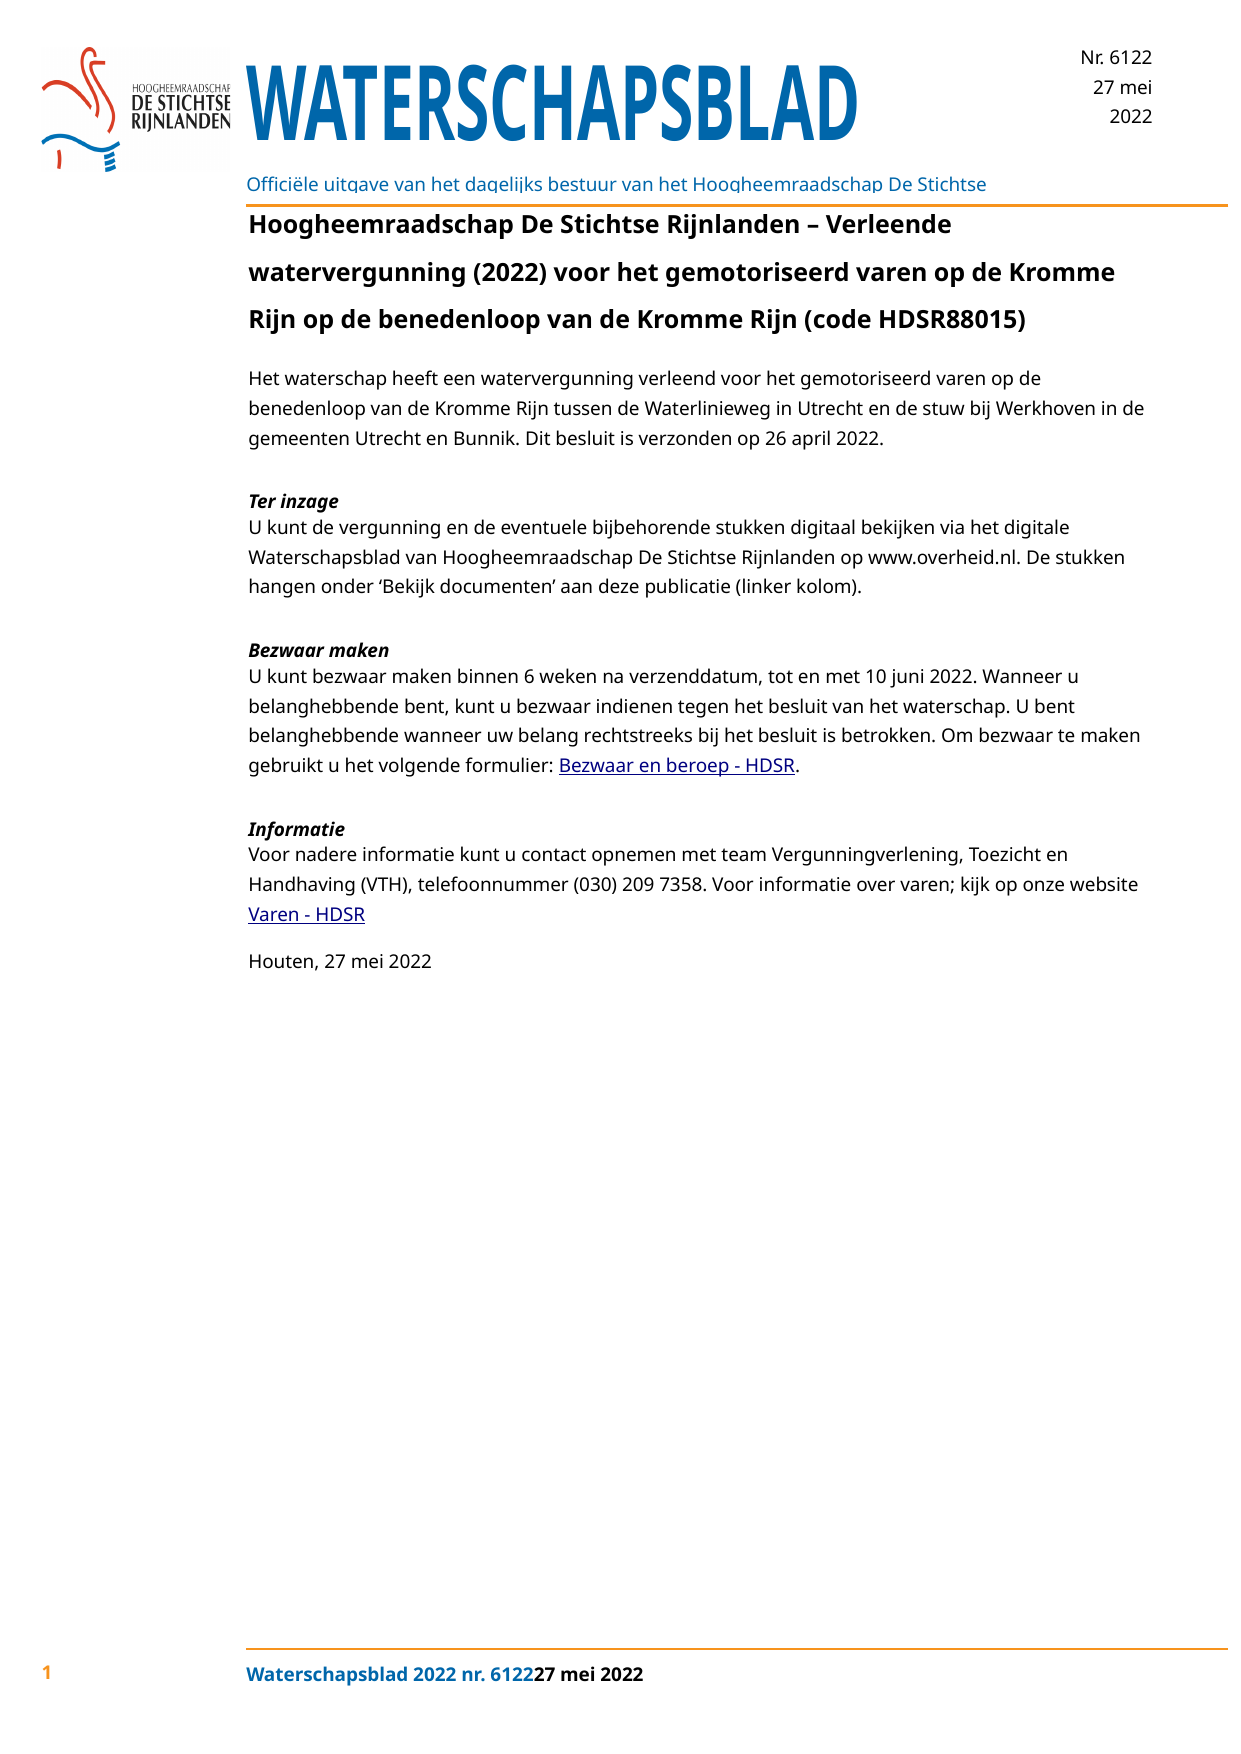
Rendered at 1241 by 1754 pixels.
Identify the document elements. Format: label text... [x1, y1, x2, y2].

text U kunt de vergunning en de eventuele bijbehorende stukken digitaal bekijken via het digitale Waterschapsblad van Hoogheemraadschap De Stichtse Rijnlanden op www.overheid.nl. De stukken hangen onder ‘Bekijk documenten’ aan deze publicatie (linker kolom). [248, 514, 1152, 599]
text Informatie [248, 816, 1152, 842]
text Het waterschap heeft een watervergunning verleend voor het gemotoriseerd varen op de benedenloop van de Kromme Rijn tussen de Waterlinieweg in Utrecht en de stuw bij Werkhoven in de gemeenten Utrecht en Bunnik. Dit besluit is verzonden op 26 april 2022. [248, 366, 1152, 450]
text Hoogheemraadschap De Stichtse Rijnlanden – Verleende watervergunning (2022) voor het gemotoriseerd varen op de Kromme Rijn op de benedenloop van de Kromme Rijn (code HDSR88015) [248, 207, 1152, 336]
text U kunt bezwaar maken binnen 6 weken na verzenddatum, tot en met 10 juni 2022. Wanneer u belanghebbende bent, kunt u bezwaar indienen tegen het besluit van het waterschap. U bent belanghebbende wanneer uw belang rechtstreeks bij het besluit is betrokken. Om bezwaar te maken gebruikt u het volgende formulier: Bezwaar en beroep - HDSR. [248, 663, 1152, 778]
text Ter inzage [248, 489, 1152, 514]
text Bezwaar maken [248, 637, 1152, 663]
text Voor nadere informatie kunt u contact opnemen met team Vergunningverlening, Toezicht en Handhaving (VTH), telefoonnummer (030) 209 7358. Voor informatie over varen; kijk op onze website Varen - HDSR [248, 842, 1152, 927]
picture [41, 47, 231, 172]
text Houten, 27 mei 2022 [248, 949, 1152, 974]
